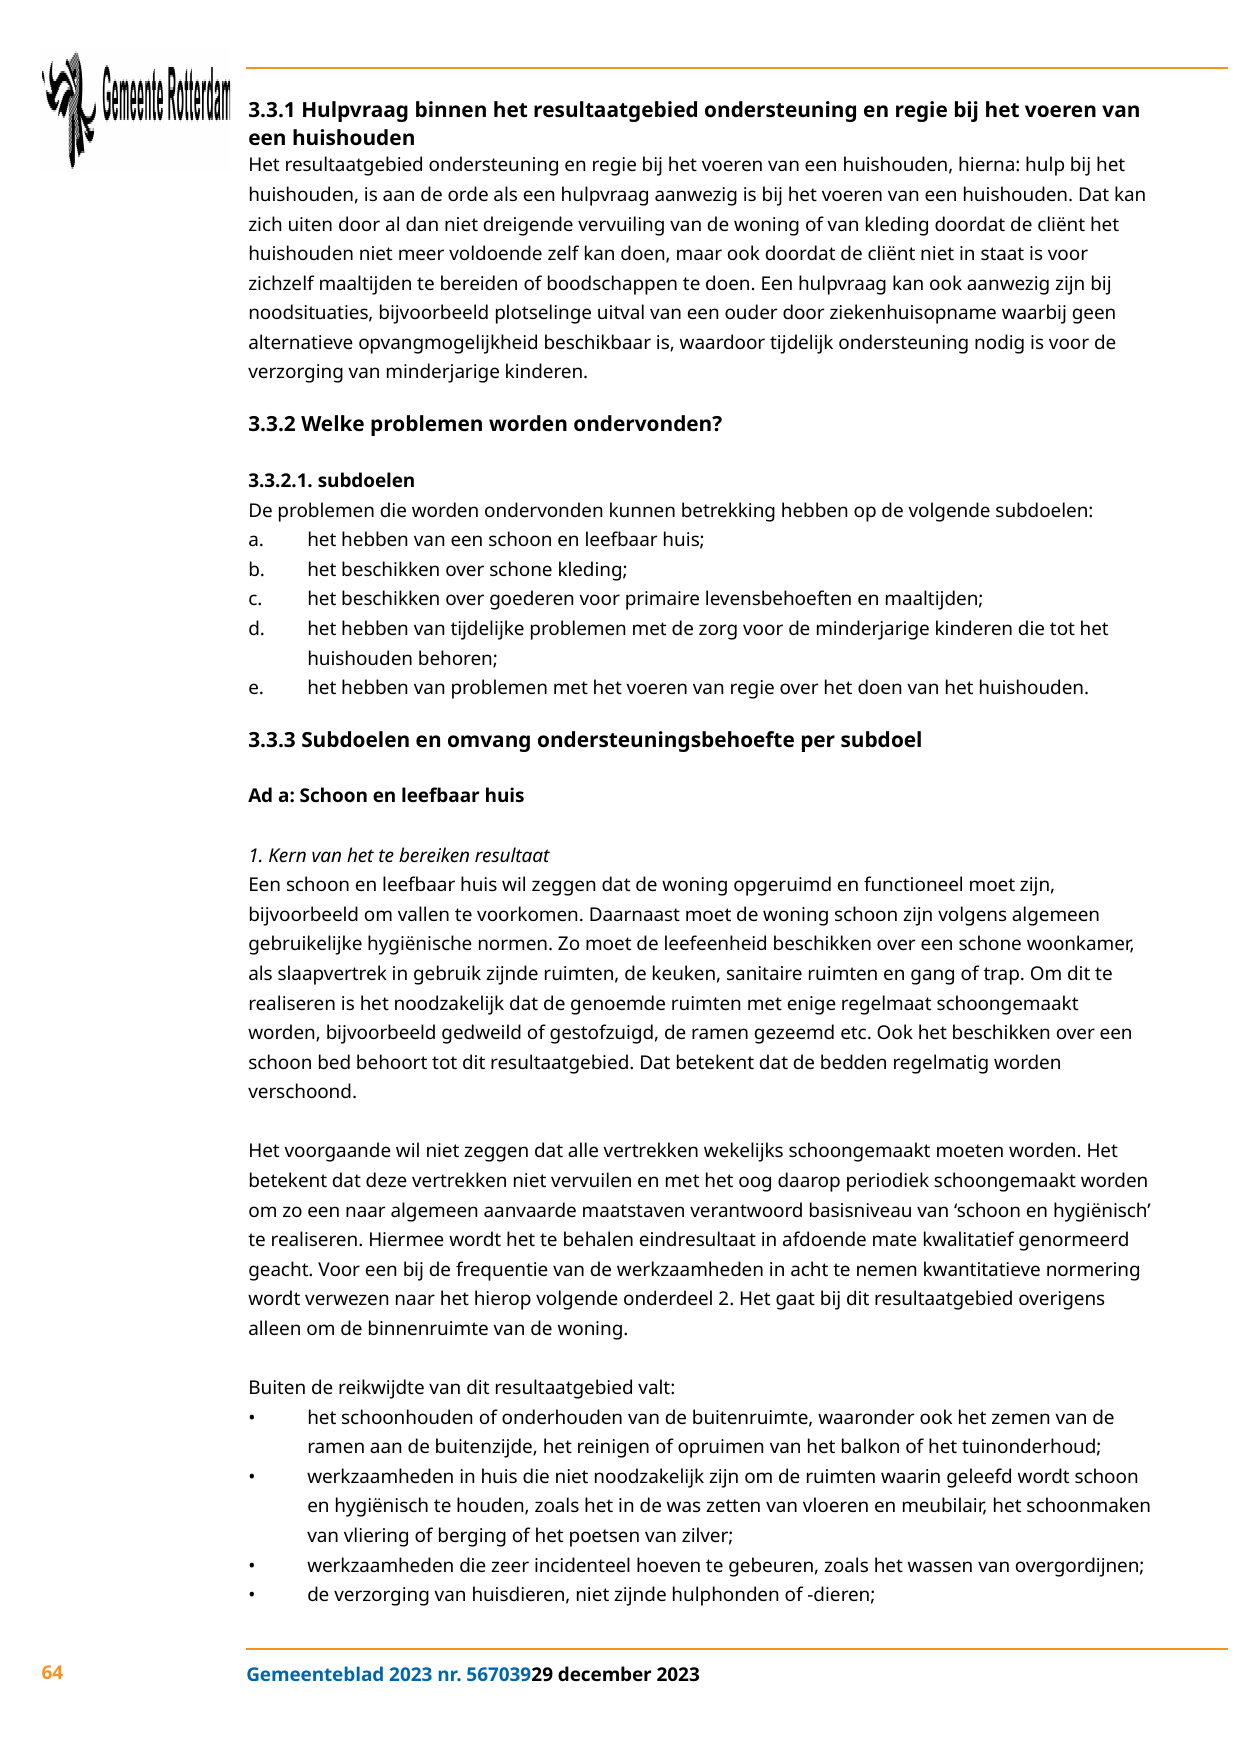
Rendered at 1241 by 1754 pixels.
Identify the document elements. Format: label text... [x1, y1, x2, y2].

list het beschikken over schone kleding; [248, 556, 1152, 582]
text 3.3.2 Welke problemen worden ondervonden? [248, 409, 1152, 438]
list het hebben van een schoon en leefbaar huis; [248, 526, 1152, 552]
text 3.3.1 Hulpvraag binnen het resultaatgebied ondersteuning en regie bij het voeren van een huishouden [248, 95, 1152, 152]
list het beschikken over goederen voor primaire levensbehoeften en maaltijden; [248, 586, 1152, 611]
text Het voorgaande wil niet zeggen dat alle vertrekken wekelijks schoongemaakt moeten worden. Het betekent dat deze vertrekken niet vervuilen en met het oog daarop periodiek schoongemaakt worden om zo een naar algemeen aanvaarde maatstaven verantwoord basisniveau van ‘schoon en hygiënisch’ te realiseren. Hiermee wordt het te behalen eindresultaat in afdoende mate kwalitatief genormeerd geacht. Voor een bij de frequentie van de werkzaamheden in acht te nemen kwantitatieve normering wordt verwezen naar het hierop volgende onderdeel 2. Het gaat bij dit resultaatgebied overigens alleen om de binnenruimte van de woning. [248, 1138, 1152, 1341]
text Het resultaatgebied ondersteuning en regie bij het voeren van een huishouden, hierna: hulp bij het huishouden, is aan de orde als een hulpvraag aanwezig is bij het voeren van een huishouden. Dat kan zich uiten door al dan niet dreigende vervuiling van de woning of van kleding doordat de cliënt het huishouden niet meer voldoende zelf kan doen, maar ook doordat de cliënt niet in staat is voor zichzelf maaltijden te bereiden of boodschappen te doen. Een hulpvraag kan ook aanwezig zijn bij noodsituaties, bijvoorbeeld plotselinge uitval van een ouder door ziekenhuisopname waarbij geen alternatieve opvangmogelijkheid beschikbaar is, waardoor tijdelijk ondersteuning nodig is voor de verzorging van minderjarige kinderen. [248, 152, 1152, 384]
list werkzaamheden in huis die niet noodzakelijk zijn om de ruimten waarin geleefd wordt schoon en hygiënisch te houden, zoals het in de was zetten van vloeren en meubilair, het schoonmaken van vliering of berging of het poetsen van zilver; [248, 1463, 1152, 1548]
text Ad a: Schoon en leefbaar huis [248, 783, 1152, 808]
list werkzaamheden die zeer incidenteel hoeven te gebeuren, zoals het wassen van overgordijnen; [248, 1552, 1152, 1578]
text 3.3.2.1. subdoelen [248, 467, 1152, 493]
text 1. Kern van het te bereiken resultaat [248, 842, 1152, 868]
text De problemen die worden ondervonden kunnen betrekking hebben op de volgende subdoelen: [248, 497, 1152, 522]
picture [41, 47, 231, 172]
text Buiten de reikwijdte van dit resultaatgebied valt: [248, 1374, 1152, 1400]
list het schoonhouden of onderhouden van de buitenruimte, waaronder ook het zemen van de ramen aan de buitenzijde, het reinigen of opruimen van het balkon of het tuinonderhoud; [248, 1404, 1152, 1459]
list het hebben van problemen met het voeren van regie over het doen van het huishouden. [248, 674, 1152, 700]
list de verzorging van huisdieren, niet zijnde hulphonden of -dieren; [248, 1581, 1152, 1607]
list het hebben van tijdelijke problemen met de zorg voor de minderjarige kinderen die tot het huishouden behoren; [248, 615, 1152, 670]
text Een schoon en leefbaar huis wil zeggen dat de woning opgeruimd en functioneel moet zijn, bijvoorbeeld om vallen te voorkomen. Daarnaast moet de woning schoon zijn volgens algemeen gebruikelijke hygiënische normen. Zo moet de leefeenheid beschikken over een schone woonkamer, als slaapvertrek in gebruik zijnde ruimten, de keuken, sanitaire ruimten en gang of trap. Om dit te realiseren is het noodzakelijk dat de genoemde ruimten met enige regelmaat schoongemaakt worden, bijvoorbeeld gedweild of gestofzuigd, de ramen gezeemd etc. Ook het beschikken over een schoon bed behoort tot dit resultaatgebied. Dat betekent dat de bedden regelmatig worden verschoond. [248, 871, 1152, 1104]
text 3.3.3 Subdoelen en omvang ondersteuningsbehoefte per subdoel [248, 725, 1152, 753]
